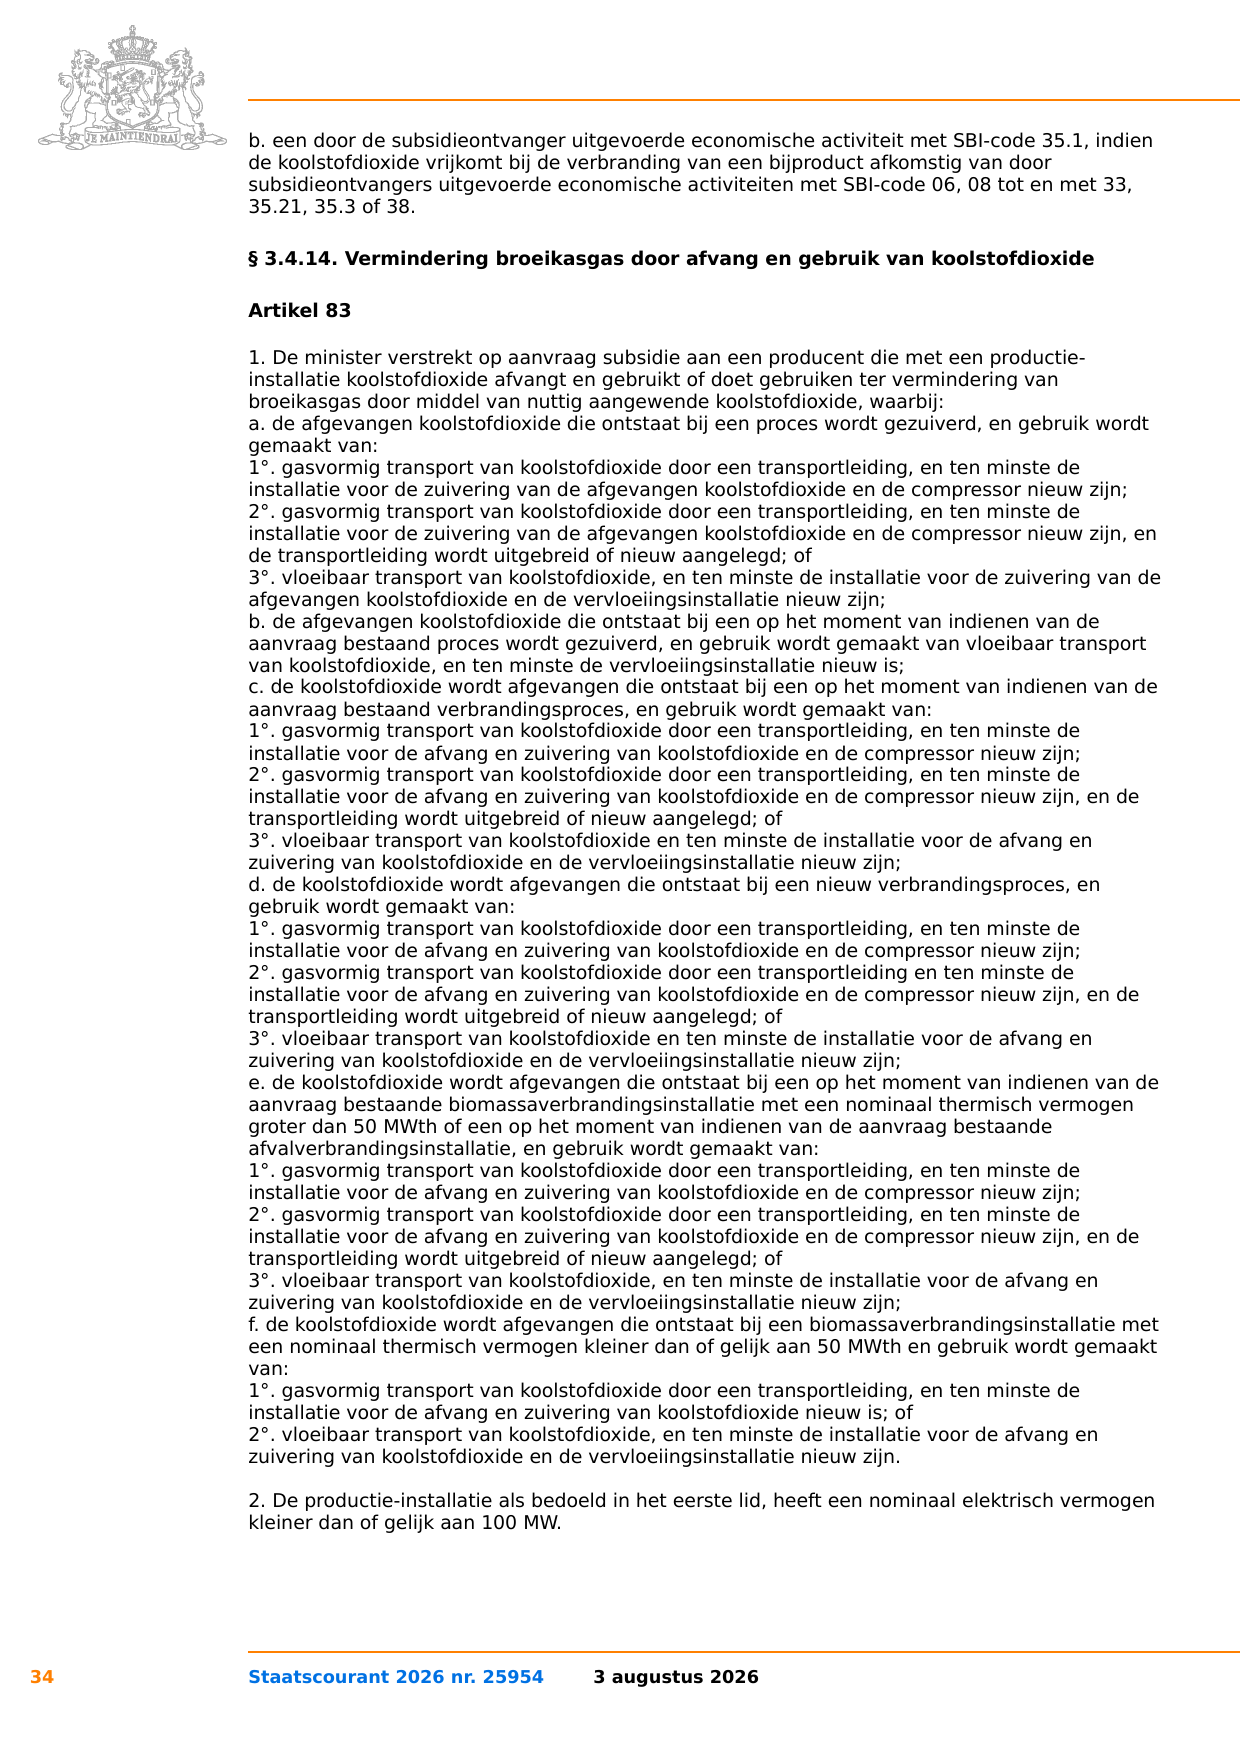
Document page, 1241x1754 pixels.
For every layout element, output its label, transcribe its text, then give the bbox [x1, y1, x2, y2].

text 1°. gasvormig transport van koolstofdioxide door een transportleiding, en ten minste de installatie voor de afvang en zuivering van koolstofdioxide en de compressor nieuw zijn; [248, 918, 1163, 962]
text 1°. gasvormig transport van koolstofdioxide door een transportleiding, en ten minste de installatie voor de afvang en zuivering van koolstofdioxide en de compressor nieuw zijn; [248, 720, 1163, 764]
text 3°. vloeibaar transport van koolstofdioxide, en ten minste de installatie voor de afvang en zuivering van koolstofdioxide en de vervloeiingsinstallatie nieuw zijn; [248, 1270, 1163, 1314]
text e. de koolstofdioxide wordt afgevangen die ontstaat bij een op het moment van indienen van de aanvraag bestaande biomassaverbrandingsinstallatie met een nominaal thermisch vermogen groter dan 50 MWth of een op het moment van indienen van de aanvraag bestaande afvalverbrandingsinstallatie, en gebruik wordt gemaakt van: [248, 1072, 1163, 1160]
text 1°. gasvormig transport van koolstofdioxide door een transportleiding, en ten minste de installatie voor de afvang en zuivering van koolstofdioxide en de compressor nieuw zijn; [248, 1160, 1163, 1204]
text 1. De minister verstrekt op aanvraag subsidie aan een producent die met een productie-installatie koolstofdioxide afvangt en gebruikt of doet gebruiken ter vermindering van broeikasgas door middel van nuttig aangewende koolstofdioxide, waarbij: [248, 347, 1163, 413]
text 1°. gasvormig transport van koolstofdioxide door een transportleiding, en ten minste de installatie voor de zuivering van de afgevangen koolstofdioxide en de compressor nieuw zijn; [248, 457, 1163, 501]
text 2. De productie-installatie als bedoeld in het eerste lid, heeft een nominaal elektrisch vermogen kleiner dan of gelijk aan 100 MW. [248, 1489, 1163, 1533]
text 2°. vloeibaar transport van koolstofdioxide, en ten minste de installatie voor de afvang en zuivering van koolstofdioxide en de vervloeiingsinstallatie nieuw zijn. [248, 1424, 1163, 1468]
text b. een door de subsidieontvanger uitgevoerde economische activiteit met SBI-code 35.1, indien de koolstofdioxide vrijkomt bij de verbranding van een bijproduct afkomstig van door subsidieontvangers uitgevoerde economische activiteiten met SBI-code 06, 08 tot en met 33, 35.21, 35.3 of 38. [248, 130, 1163, 218]
picture [38, 25, 227, 150]
text 2°. gasvormig transport van koolstofdioxide door een transportleiding, en ten minste de installatie voor de zuivering van de afgevangen koolstofdioxide en de compressor nieuw zijn, en de transportleiding wordt uitgebreid of nieuw aangelegd; of [248, 501, 1163, 567]
subtitle Artikel 83 [248, 300, 1163, 322]
text f. de koolstofdioxide wordt afgevangen die ontstaat bij een biomassaverbrandingsinstallatie met een nominaal thermisch vermogen kleiner dan of gelijk aan 50 MWth en gebruik wordt gemaakt van: [248, 1314, 1163, 1380]
text 3°. vloeibaar transport van koolstofdioxide, en ten minste de installatie voor de zuivering van de afgevangen koolstofdioxide en de vervloeiingsinstallatie nieuw zijn; [248, 567, 1163, 611]
text b. de afgevangen koolstofdioxide die ontstaat bij een op het moment van indienen van de aanvraag bestaand proces wordt gezuiverd, en gebruik wordt gemaakt van vloeibaar transport van koolstofdioxide, en ten minste de vervloeiingsinstallatie nieuw is; [248, 611, 1163, 676]
text d. de koolstofdioxide wordt afgevangen die ontstaat bij een nieuw verbrandingsproces, en gebruik wordt gemaakt van: [248, 874, 1163, 918]
text 1°. gasvormig transport van koolstofdioxide door een transportleiding, en ten minste de installatie voor de afvang en zuivering van koolstofdioxide nieuw is; of [248, 1380, 1163, 1424]
subtitle § 3.4.14. Vermindering broeikasgas door afvang en gebruik van koolstofdioxide [248, 248, 1163, 270]
text 3°. vloeibaar transport van koolstofdioxide en ten minste de installatie voor de afvang en zuivering van koolstofdioxide en de vervloeiingsinstallatie nieuw zijn; [248, 830, 1163, 874]
text c. de koolstofdioxide wordt afgevangen die ontstaat bij een op het moment van indienen van de aanvraag bestaand verbrandingsproces, en gebruik wordt gemaakt van: [248, 676, 1163, 720]
text a. de afgevangen koolstofdioxide die ontstaat bij een proces wordt gezuiverd, en gebruik wordt gemaakt van: [248, 413, 1163, 457]
text 2°. gasvormig transport van koolstofdioxide door een transportleiding, en ten minste de installatie voor de afvang en zuivering van koolstofdioxide en de compressor nieuw zijn, en de transportleiding wordt uitgebreid of nieuw aangelegd; of [248, 764, 1163, 830]
text 3°. vloeibaar transport van koolstofdioxide en ten minste de installatie voor de afvang en zuivering van koolstofdioxide en de vervloeiingsinstallatie nieuw zijn; [248, 1028, 1163, 1072]
text 2°. gasvormig transport van koolstofdioxide door een transportleiding, en ten minste de installatie voor de afvang en zuivering van koolstofdioxide en de compressor nieuw zijn, en de transportleiding wordt uitgebreid of nieuw aangelegd; of [248, 1204, 1163, 1270]
text 2°. gasvormig transport van koolstofdioxide door een transportleiding en ten minste de installatie voor de afvang en zuivering van koolstofdioxide en de compressor nieuw zijn, en de transportleiding wordt uitgebreid of nieuw aangelegd; of [248, 962, 1163, 1028]
